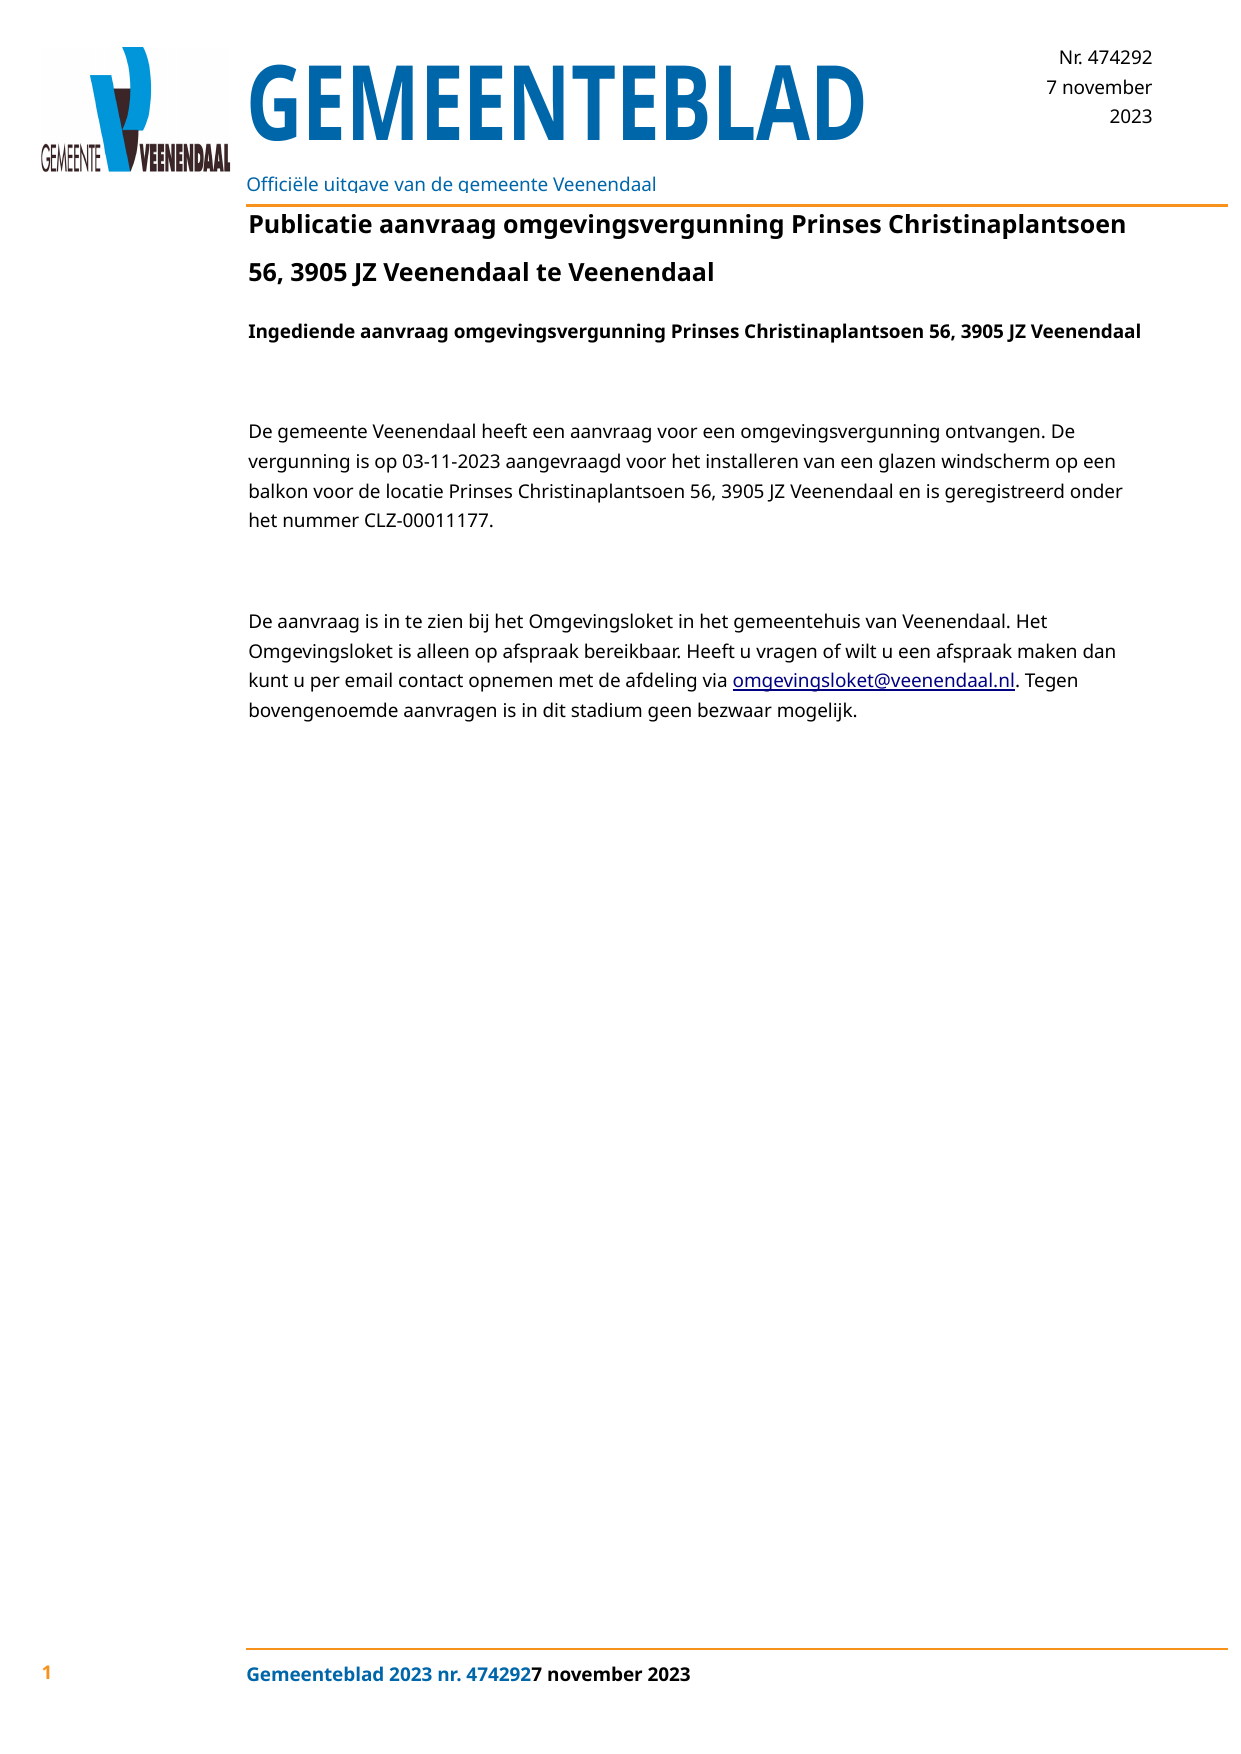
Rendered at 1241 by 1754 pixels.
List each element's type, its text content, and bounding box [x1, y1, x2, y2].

picture [41, 47, 130, 172]
picture [123, 47, 231, 172]
text Publicatie aanvraag omgevingsvergunning Prinses Christinaplantsoen 56, 3905 JZ Veenendaal te Veenendaal [248, 207, 1152, 288]
text De gemeente Veenendaal heeft een aanvraag voor een omgevingsvergunning ontvangen. De vergunning is op 03-11-2023 aangevraagd voor het installer­en van een glazen windscher­m op een balkon voor de locatie Prinses Christinaplantsoen 56, 3905 JZ Veenendaal en is geregistreerd onder het nummer CLZ-00011177. [248, 419, 1152, 533]
text Ingediende aanvraag omgevingsvergunning Prinses Christinaplantsoen 56, 3905 JZ Veenendaal [248, 318, 1152, 344]
text De aanvraag is in te zien bij het Omgevingsloket in het gemeentehuis van Veenendaal. Het Omgevingsloket is alleen op afspraak bereikbaar. Heeft u vragen of wilt u een afspraak maken dan kunt u per email contact opnemen met de afdeling via omgevingsloket@veenendaal.nl. Tegen bovengenoemde aanvragen is in dit stadium geen bezwaar mogelijk. [248, 608, 1152, 723]
